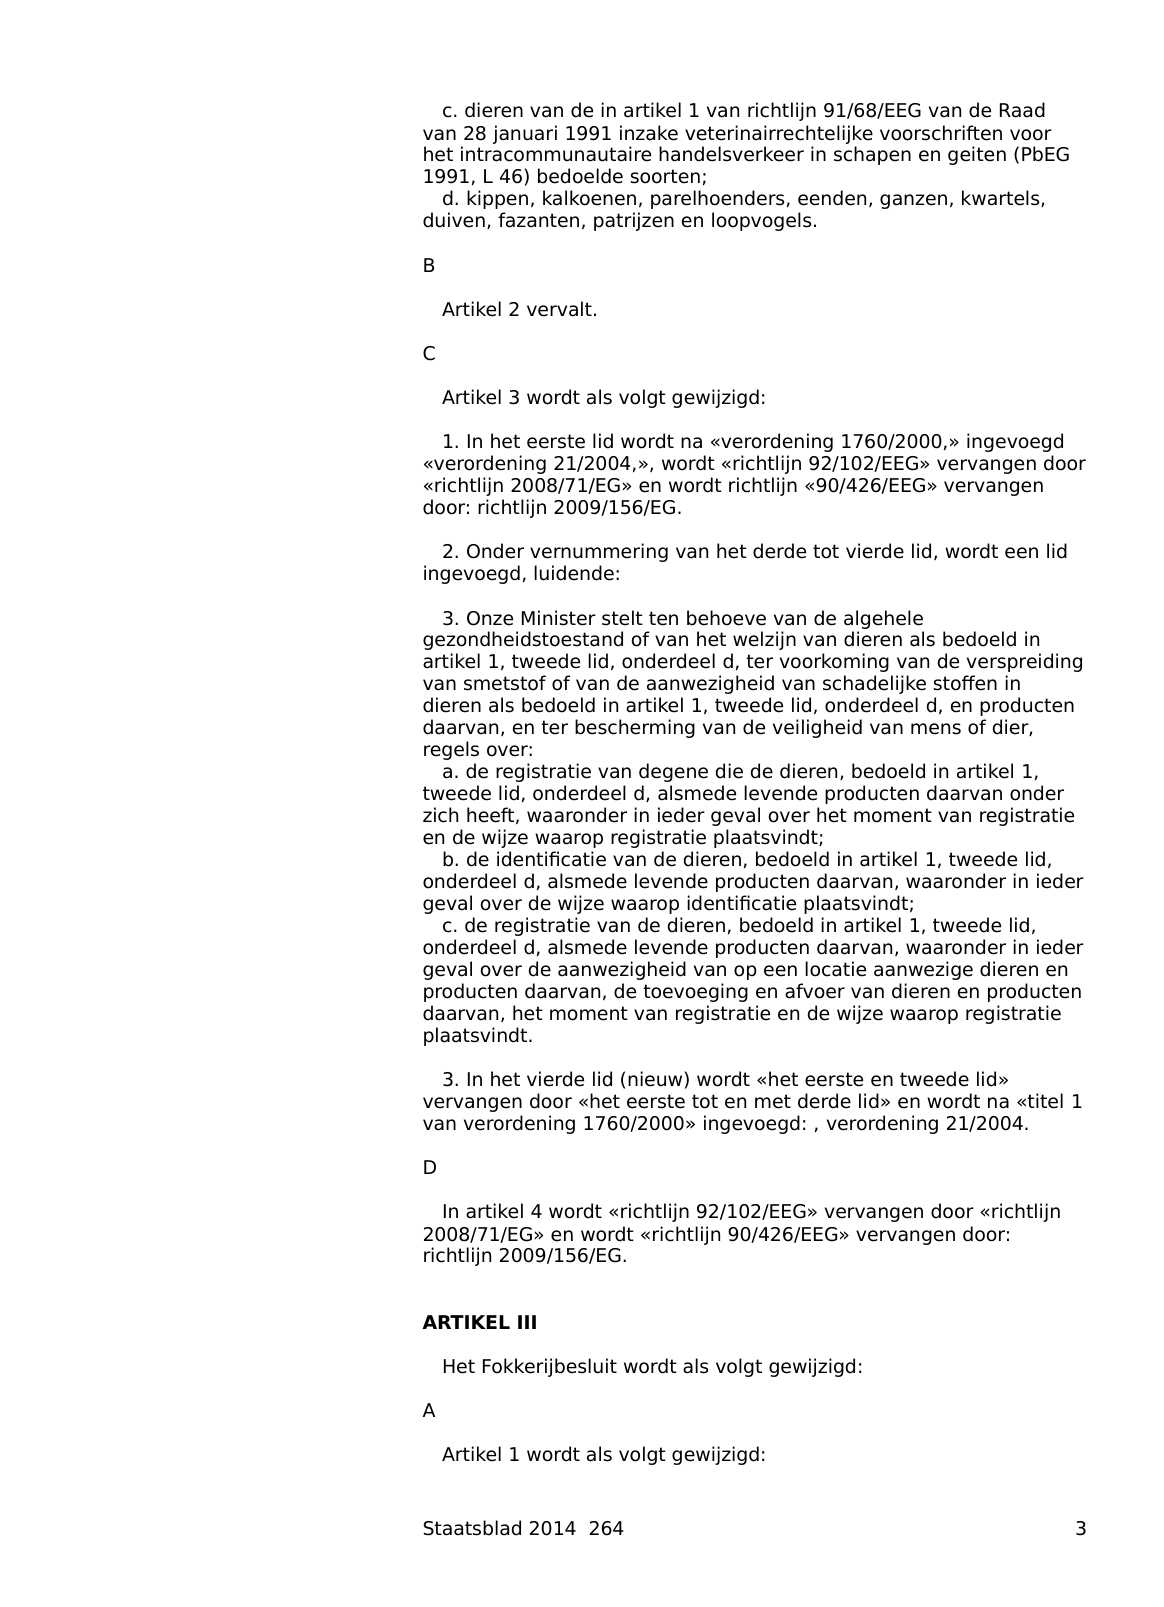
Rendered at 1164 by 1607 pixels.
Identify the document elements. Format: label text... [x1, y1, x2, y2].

text c. de registratie van de dieren, bedoeld in artikel 1, tweede lid, onderdeel d, alsmede levende producten daarvan, waaronder in ieder geval over de aanwezigheid van op een locatie aanwezige dieren en producten daarvan, de toevoeging en afvoer van dieren en producten daarvan, het moment van registratie en de wijze waarop registratie plaatsvindt. [422, 915, 1087, 1047]
subtitle ARTIKEL III [422, 1312, 1087, 1334]
text Artikel 3 wordt als volgt gewijzigd: [422, 387, 1087, 409]
text b. de identificatie van de dieren, bedoeld in artikel 1, tweede lid, onderdeel d, alsmede levende producten daarvan, waaronder in ieder geval over de wijze waarop identificatie plaatsvindt; [422, 849, 1087, 915]
text B [422, 254, 1087, 276]
text D [422, 1157, 1087, 1179]
text a. de registratie van degene die de dieren, bedoeld in artikel 1, tweede lid, onderdeel d, alsmede levende producten daarvan onder zich heeft, waaronder in ieder geval over het moment van registratie en de wijze waarop registratie plaatsvindt; [422, 761, 1087, 849]
text c. dieren van de in artikel 1 van richtlijn 91/68/EEG van de Raad van 28 januari 1991 inzake veterinairrechtelĳke voorschriften voor het intracommunautaire handelsverkeer in schapen en geiten (PbEG 1991, L 46) bedoelde soorten; [422, 100, 1087, 188]
text A [422, 1400, 1087, 1422]
text C [422, 343, 1087, 365]
text In artikel 4 wordt «richtlijn 92/102/EEG» vervangen door «richtlijn 2008/71/EG» en wordt «richtlijn 90/426/EEG» vervangen door: richtlijn 2009/156/EG. [422, 1201, 1087, 1267]
text 3. In het vierde lid (nieuw) wordt «het eerste en tweede lid» vervangen door «het eerste tot en met derde lid» en wordt na «titel 1 van verordening 1760/2000» ingevoegd: , verordening 21/2004. [422, 1069, 1087, 1135]
text d. kippen, kalkoenen, parelhoenders, eenden, ganzen, kwartels, duiven, fazanten, patrijzen en loopvogels. [422, 188, 1087, 232]
text 3. Onze Minister stelt ten behoeve van de algehele gezondheidstoestand of van het welzijn van dieren als bedoeld in artikel 1, tweede lid, onderdeel d, ter voorkoming van de verspreiding van smetstof of van de aanwezigheid van schadelijke stoffen in dieren als bedoeld in artikel 1, tweede lid, onderdeel d, en producten daarvan, en ter bescherming van de veiligheid van mens of dier, regels over: [422, 607, 1087, 761]
text Artikel 2 vervalt. [422, 299, 1087, 321]
text Artikel 1 wordt als volgt gewijzigd: [422, 1444, 1087, 1466]
text Het Fokkerijbesluit wordt als volgt gewijzigd: [422, 1356, 1087, 1378]
text 1. In het eerste lid wordt na «verordening 1760/2000,» ingevoegd «verordening 21/2004,», wordt «richtlijn 92/102/EEG» vervangen door «richtlijn 2008/71/EG» en wordt richtlijn «90/426/EEG» vervangen door: richtlijn 2009/156/EG. [422, 431, 1087, 519]
text 2. Onder vernummering van het derde tot vierde lid, wordt een lid ingevoegd, luidende: [422, 541, 1087, 585]
